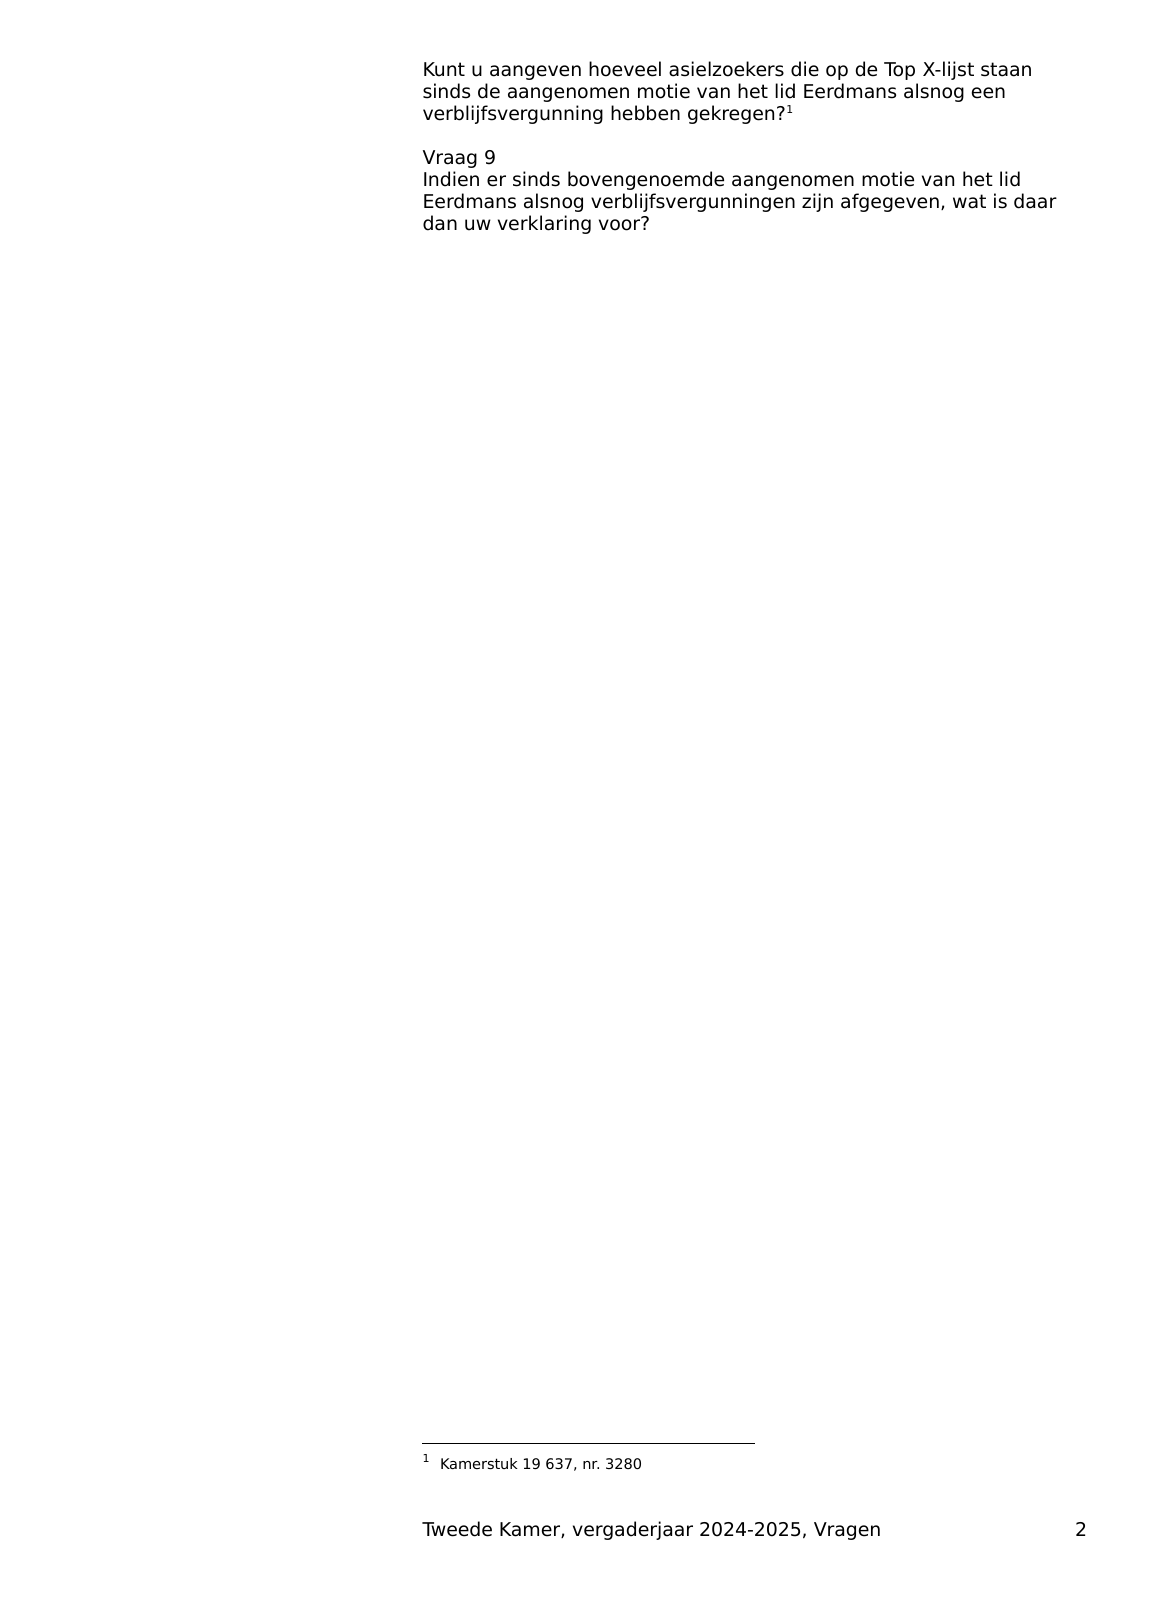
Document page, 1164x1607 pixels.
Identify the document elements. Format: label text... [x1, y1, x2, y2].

text Kunt u aangeven hoeveel asielzoekers die op de Top X-lijst staan sinds de aangenomen motie van het lid Eerdmans alsnog een verblijfsvergunning hebben gekregen? [422, 59, 1087, 125]
text Indien er sinds bovengenoemde aangenomen motie van het lid Eerdmans alsnog verblijfsvergunningen zijn afgegeven, wat is daar dan uw verklaring voor? [422, 169, 1087, 235]
text Kamerstuk 19 637, nr. 3280 [422, 1452, 1087, 1474]
text Vraag 9 [422, 147, 1087, 169]
